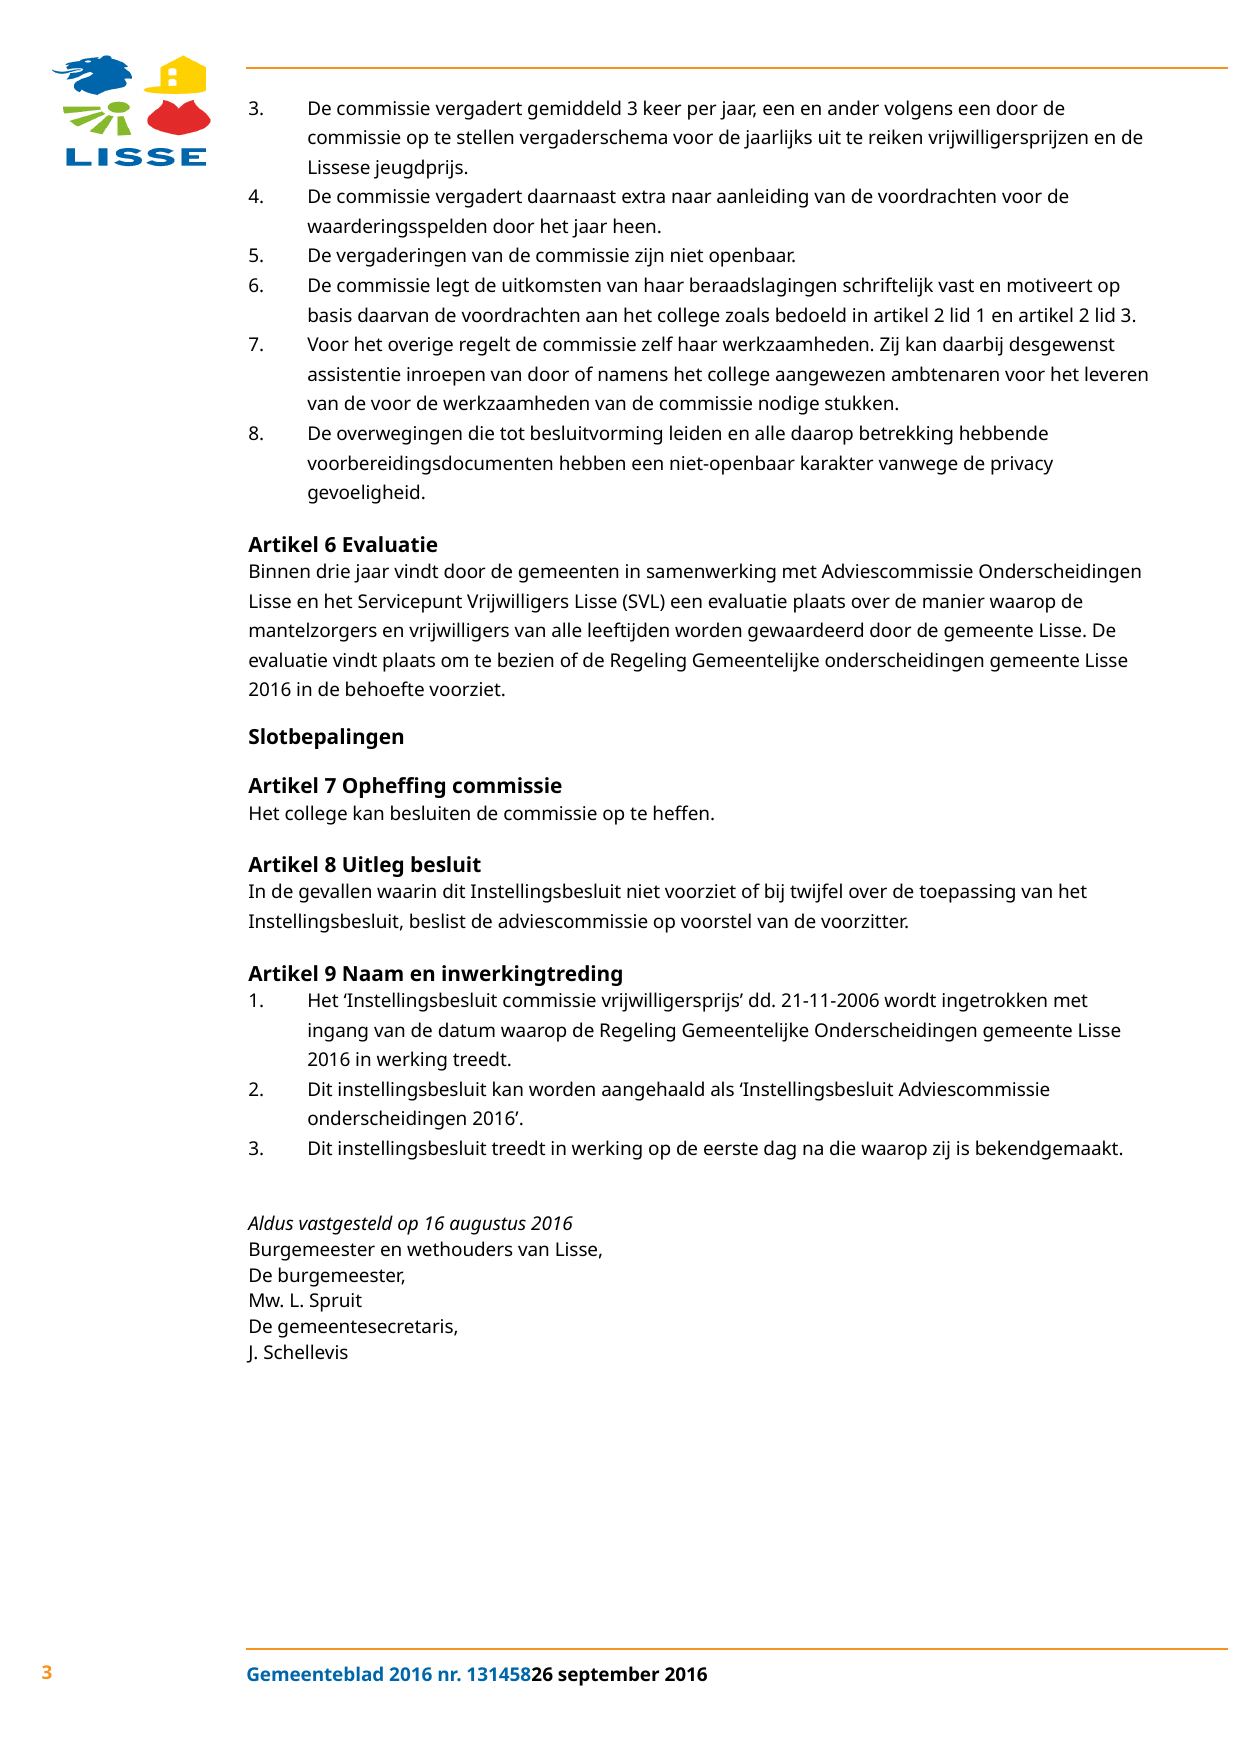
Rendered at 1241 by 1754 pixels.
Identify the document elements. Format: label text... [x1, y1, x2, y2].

list Het ‘Instellingsbesluit commissie vrijwilligersprijs’ dd. 21-11-2006 wordt ingetrokken met ingang van de datum waarop de Regeling Gemeentelijke Onderscheidingen gemeente Lisse 2016 in werking treedt. [248, 987, 1152, 1072]
text Artikel 8 Uitleg besluit [248, 850, 1152, 879]
list De overwegingen die tot besluitvorming leiden en alle daarop betrekking hebbende voorbereidingsdocumenten hebben een niet-openbaar karakter vanwege de privacy gevoeligheid. [248, 420, 1152, 505]
list De commissie vergadert daarnaast extra naar aanleiding van de voordrachten voor de waarderingsspelden door het jaar heen. [248, 183, 1152, 239]
list De commissie legt de uitkomsten van haar beraadslagingen schriftelijk vast en motiveert op basis daarvan de voordrachten aan het college zoals bedoeld in artikel 2 lid 1 en artikel 2 lid 3. [248, 272, 1152, 328]
text Slotbepalingen [248, 722, 1152, 751]
list De commissie vergadert gemiddeld 3 keer per jaar, een en ander volgens een door de commissie op te stellen vergaderschema voor de jaarlijks uit te reiken vrijwilligersprijzen en de Lissese jeugdprijs. [248, 95, 1152, 180]
text Binnen drie jaar vindt door de gemeenten in samenwerking met Adviescommissie Onderscheidingen Lisse en het Servicepunt Vrijwilligers Lisse (SVL) een evaluatie plaats over de manier waarop de mantelzorgers en vrijwilligers van alle leeftijden worden gewaardeerd door de gemeente Lisse. De evaluatie vindt plaats om te bezien of de Regeling Gemeentelijke onderscheidingen gemeente Lisse 2016 in de behoefte voorziet. [248, 558, 1152, 702]
list Dit instellingsbesluit kan worden aangehaald als ‘Instellingsbesluit Adviescommissie onderscheidingen 2016’. [248, 1076, 1152, 1131]
text In de gevallen waarin dit Instellingsbesluit niet voorziet of bij twijfel over de toepassing van het Instellingsbesluit, beslist de adviescommissie op voorstel van de voorzitter. [248, 879, 1152, 934]
text J. Schellevis [248, 1339, 1152, 1365]
list De vergaderingen van de commissie zijn niet openbaar. [248, 243, 1152, 268]
text Het college kan besluiten de commissie op te heffen. [248, 800, 1152, 826]
text Artikel 9 Naam en inwerkingtreding [248, 959, 1152, 987]
text Aldus vastgesteld op 16 augustus 2016 [248, 1210, 1152, 1236]
text De gemeentesecretaris, [248, 1313, 1152, 1339]
list Dit instellingsbesluit treedt in werking op de eerste dag na die waarop zij is bekendgemaakt. [248, 1135, 1152, 1161]
text Artikel 6 Evaluatie [248, 530, 1152, 558]
picture [41, 47, 231, 172]
text Burgemeester en wethouders van Lisse, [248, 1236, 1152, 1262]
text Artikel 7 Opheffing commissie [248, 771, 1152, 800]
list Voor het overige regelt de commissie zelf haar werkzaamheden. Zij kan daarbij desgewenst assistentie inroepen van door of namens het college aangewezen ambtenaren voor het leveren van de voor de werkzaamheden van de commissie nodige stukken. [248, 331, 1152, 416]
text Mw. L. Spruit [248, 1287, 1152, 1313]
text De burgemeester, [248, 1262, 1152, 1287]
